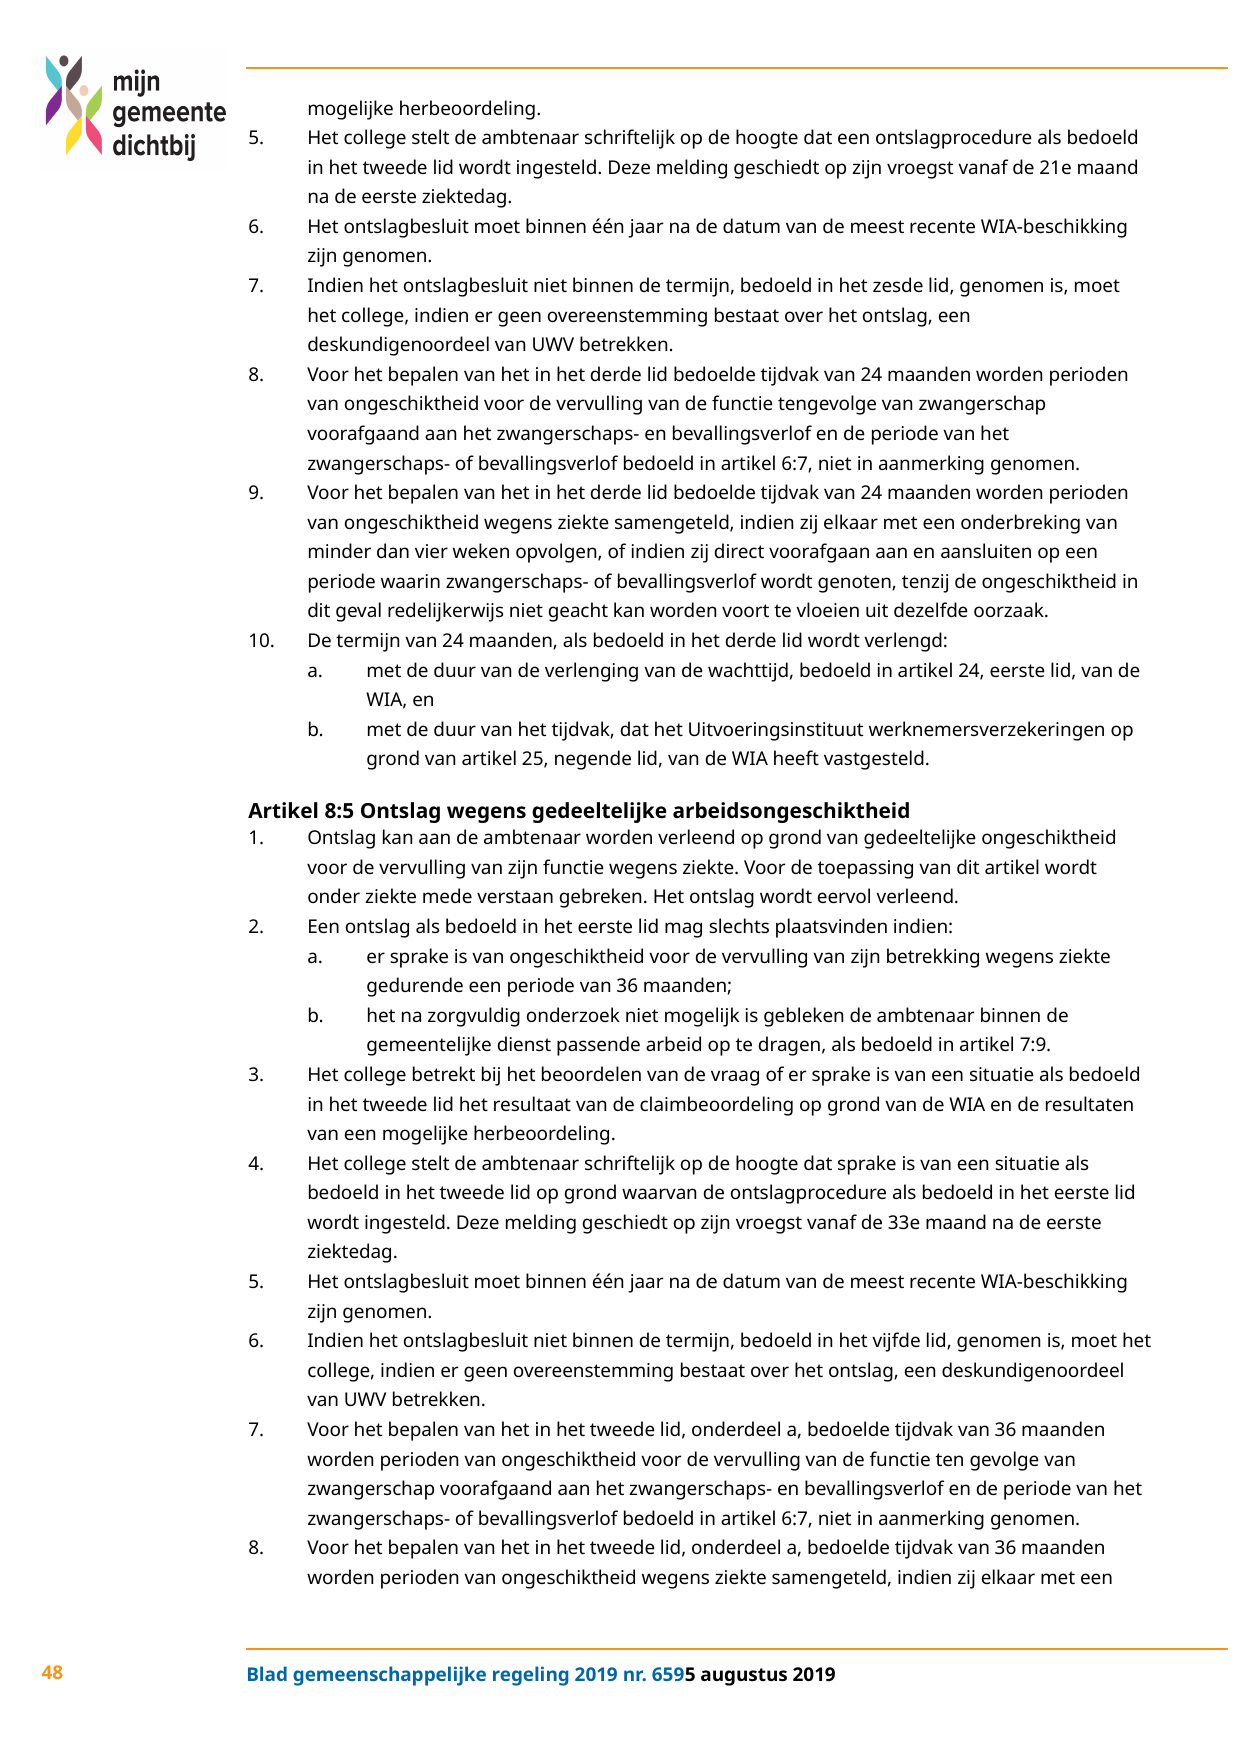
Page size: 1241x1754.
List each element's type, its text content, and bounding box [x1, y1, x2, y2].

list het na zorgvuldig onderzoek niet mogelijk is gebleken de ambtenaar binnen de gemeentelijke dienst passende arbeid op te dragen, als bedoeld in artikel 7:9. [307, 1002, 1152, 1057]
list er sprake is van ongeschiktheid voor de vervulling van zijn betrekking wegens ziekte gedurende een periode van 36 maanden; [307, 943, 1152, 998]
list mogelijke herbeoordeling. [248, 95, 1152, 121]
list met de duur van de verlenging van de wachttijd, bedoeld in artikel 24, eerste lid, van de WIA, en [307, 657, 1152, 712]
list Het ontslagbesluit moet binnen één jaar na de datum van de meest recente WIA-beschikking zijn genomen. [248, 213, 1152, 268]
list met de duur van het tijdvak, dat het Uitvoeringsinstituut werknemersverzekeringen op grond van artikel 25, negende lid, van de WIA heeft vastgesteld. [307, 716, 1152, 771]
list Het college stelt de ambtenaar schriftelijk op de hoogte dat een ontslagprocedure als bedoeld in het tweede lid wordt ingesteld. Deze melding geschiedt op zijn vroegst vanaf de 21e maand na de eerste ziektedag. [248, 124, 1152, 209]
list Voor het bepalen van het in het derde lid bedoelde tijdvak van 24 maanden worden perioden van ongeschiktheid voor de vervulling van de functie tengevolge van zwangerschap voorafgaand aan het zwangerschaps- en bevallingsverlof en de periode van het zwangerschaps- of bevallingsverlof bedoeld in artikel 6:7, niet in aanmerking genomen. [248, 361, 1152, 476]
list Het college betrekt bij het beoordelen van de vraag of er sprake is van een situatie als bedoeld in het tweede lid het resultaat van de claimbeoordeling op grond van de WIA en de resultaten van een mogelijke herbeoordeling. [248, 1061, 1152, 1146]
list Een ontslag als bedoeld in het eerste lid mag slechts plaatsvinden indien: [248, 913, 1152, 939]
text Artikel 8:5 Ontslag wegens gedeeltelijke arbeidsongeschiktheid [248, 796, 1152, 824]
list Het ontslagbesluit moet binnen één jaar na de datum van de meest recente WIA-beschikking zijn genomen. [248, 1268, 1152, 1323]
list Indien het ontslagbesluit niet binnen de termijn, bedoeld in het zesde lid, genomen is, moet het college, indien er geen overeenstemming bestaat over het ontslag, een deskundigenoordeel van UWV betrekken. [248, 272, 1152, 357]
list De termijn van 24 maanden, als bedoeld in het derde lid wordt verlengd: [248, 627, 1152, 653]
list Het college stelt de ambtenaar schriftelijk op de hoogte dat sprake is van een situatie als bedoeld in het tweede lid op grond waarvan de ontslagprocedure als bedoeld in het eerste lid wordt ingesteld. Deze melding geschiedt op zijn vroegst vanaf de 33e maand na de eerste ziektedag. [248, 1150, 1152, 1264]
picture [41, 47, 231, 172]
list Voor het bepalen van het in het tweede lid, onderdeel a, bedoelde tijdvak van 36 maanden worden perioden van ongeschiktheid wegens ziekte samengeteld, indien zij elkaar met een [248, 1534, 1152, 1590]
list Voor het bepalen van het in het tweede lid, onderdeel a, bedoelde tijdvak van 36 maanden worden perioden van ongeschiktheid voor de vervulling van de functie ten gevolge van zwangerschap voorafgaand aan het zwangerschaps- en bevallingsverlof en de periode van het zwangerschaps- of bevallingsverlof bedoeld in artikel 6:7, niet in aanmerking genomen. [248, 1416, 1152, 1531]
list Ontslag kan aan de ambtenaar worden verleend op grond van gedeeltelijke ongeschiktheid voor de vervulling van zijn functie wegens ziekte. Voor de toepassing van dit artikel wordt onder ziekte mede verstaan gebreken. Het ontslag wordt eervol verleend. [248, 824, 1152, 909]
list Indien het ontslagbesluit niet binnen de termijn, bedoeld in het vijfde lid, genomen is, moet het college, indien er geen overeenstemming bestaat over het ontslag, een deskundigenoordeel van UWV betrekken. [248, 1327, 1152, 1412]
list Voor het bepalen van het in het derde lid bedoelde tijdvak van 24 maanden worden perioden van ongeschiktheid wegens ziekte samengeteld, indien zij elkaar met een onderbreking van minder dan vier weken opvolgen, of indien zij direct voorafgaan aan en aansluiten op een periode waarin zwangerschaps- of bevallingsverlof wordt genoten, tenzij de ongeschiktheid in dit geval redelijkerwijs niet geacht kan worden voort te vloeien uit dezelfde oorzaak. [248, 479, 1152, 623]
